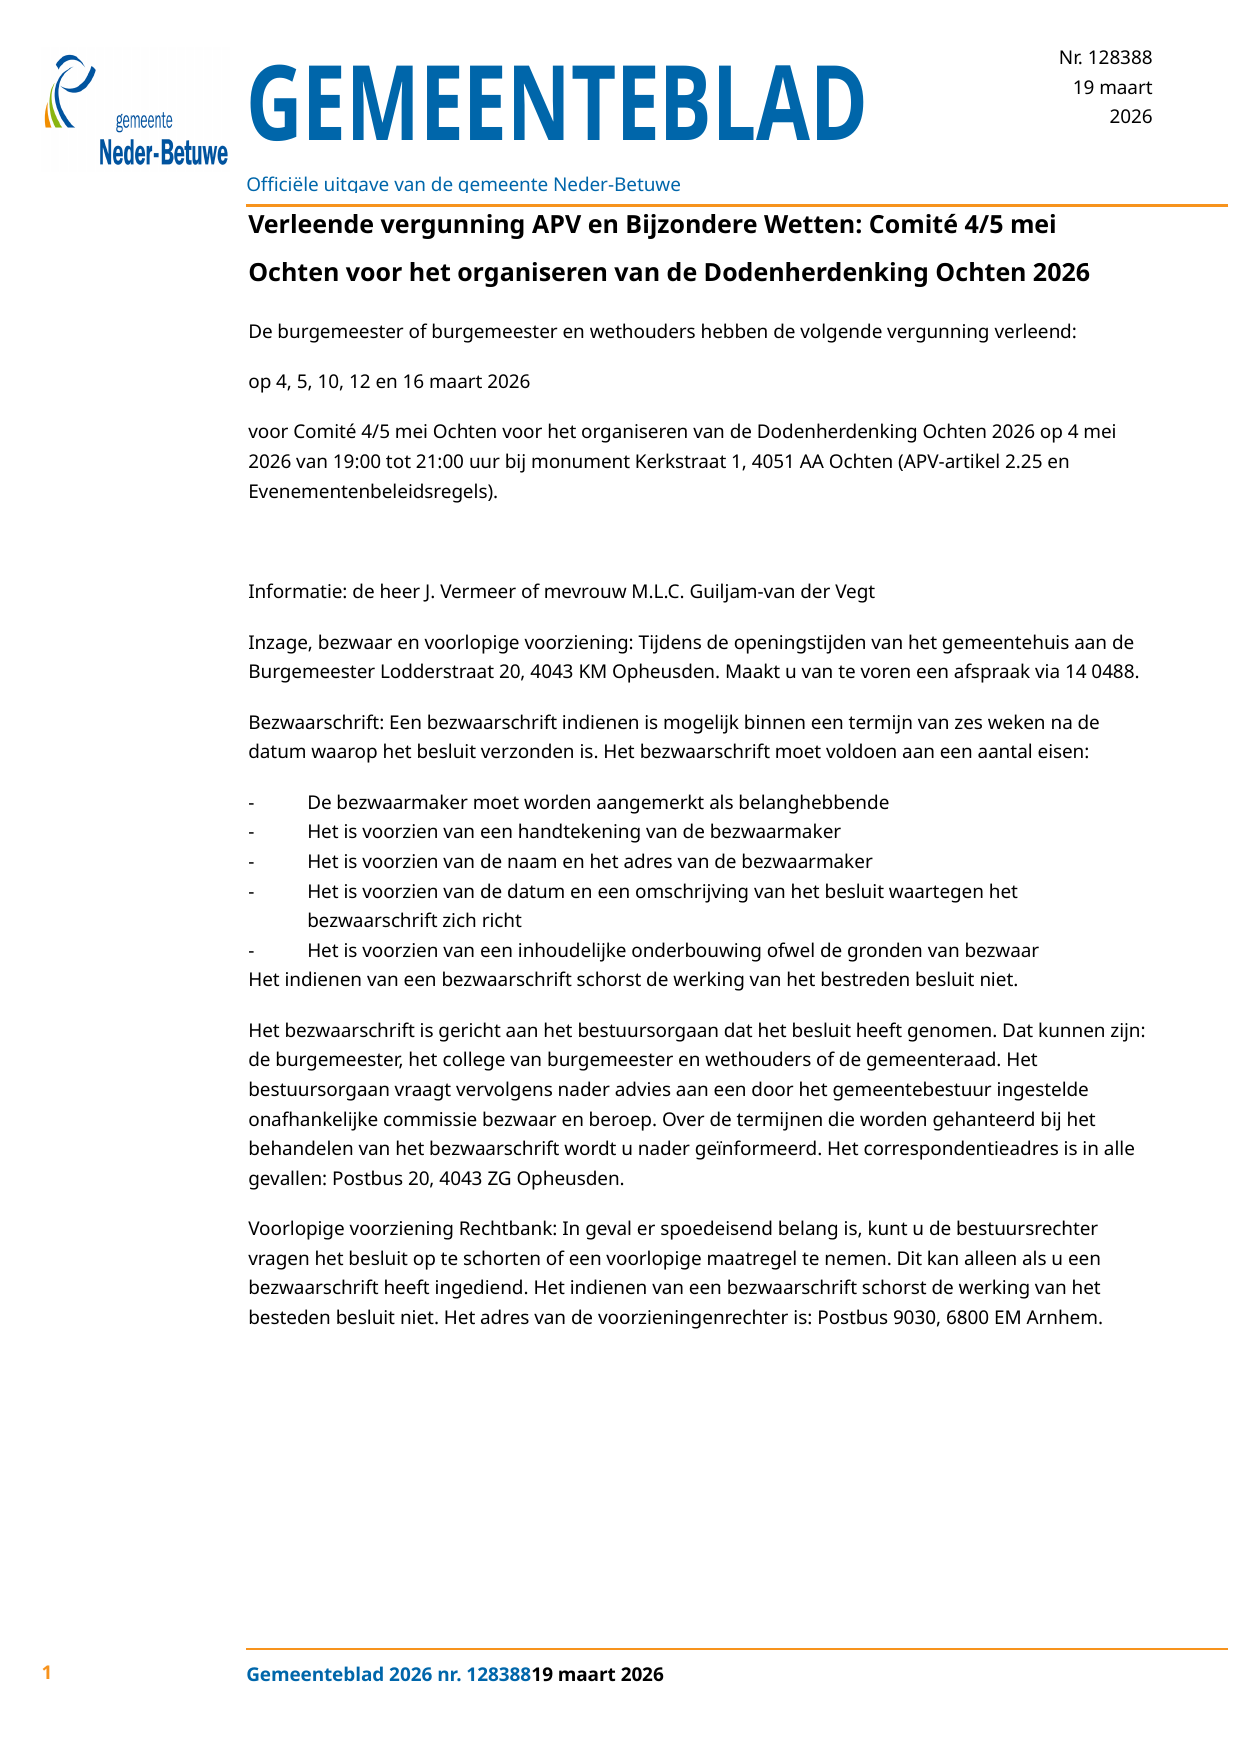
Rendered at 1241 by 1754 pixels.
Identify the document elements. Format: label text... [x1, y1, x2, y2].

text Inzage, bezwaar en voorlopige voorziening: Tijdens de openingstijden van het gemeentehuis aan de Burgemeester Lodderstraat 20, 4043 KM Opheusden. Maakt u van te voren een afspraak via 14 0488. [248, 629, 1152, 684]
list Het is voorzien van een handtekening van de bezwaarmaker [248, 819, 1152, 844]
list De bezwaarmaker moet worden aangemerkt als belanghebbende [248, 789, 1152, 815]
list Het is voorzien van de naam en het adres van de bezwaarmaker [248, 848, 1152, 874]
text op 4, 5, 10, 12 en 16 maart 2026 [248, 368, 1152, 394]
list Het is voorzien van de datum en een omschrijving van het besluit waartegen het bezwaarschrift zich richt [248, 878, 1152, 933]
text Informatie: de heer J. Vermeer of mevrouw M.L.C. Guiljam-van der Vegt [248, 579, 1152, 604]
text Verleende vergunning APV en Bijzondere Wetten: Comité 4/5 mei Ochten voor het organiseren van de Dodenherdenking Ochten 2026 [248, 207, 1152, 288]
text De burgemeester of burgemeester en wethouders hebben de volgende vergunning verleend: [248, 318, 1152, 344]
text Bezwaarschrift: Een bezwaarschrift indienen is mogelijk binnen een termijn van zes weken na de datum waarop het besluit verzonden is. Het bezwaarschrift moet voldoen aan een aantal eisen: [248, 709, 1152, 764]
text Het bezwaarschrift is gericht aan het bestuursorgaan dat het besluit heeft genomen. Dat kunnen zijn: de burgemeester, het college van burgemeester en wethouders of de gemeenteraad. Het bestuursorgaan vraagt vervolgens nader advies aan een door het gemeentebestuur ingestelde onafhankelijke commissie bezwaar en beroep. Over de termijnen die worden gehanteerd bij het behandelen van het bezwaarschrift wordt u nader geïnformeerd. Het correspondentieadres is in alle gevallen: Postbus 20, 4043 ZG Opheusden. [248, 1017, 1152, 1191]
text Voorlopige voorziening Rechtbank: In geval er spoedeisend belang is, kunt u de bestuursrechter vragen het besluit op te schorten of een voorlopige maatregel te nemen. Dit kan alleen als u een bezwaarschrift heeft ingediend. Het indienen van een bezwaarschrift schorst de werking van het besteden besluit niet. Het adres van de voorzieningenrechter is: Postbus 9030, 6800 EM Arnhem. [248, 1215, 1152, 1330]
list Het is voorzien van een inhoudelijke onderbouwing ofwel de gronden van bezwaar [248, 937, 1152, 963]
picture [41, 47, 231, 172]
text Het indienen van een bezwaarschrift schorst de werking van het bestreden besluit niet. [248, 967, 1152, 992]
text voor Comité 4/5 mei Ochten voor het organiseren van de Dodenherdenking Ochten 2026 op 4 mei 2026 van 19:00 tot 21:00 uur bij monument Kerkstraat 1, 4051 AA Ochten (APV-artikel 2.25 en Evenementenbeleidsregels). [248, 419, 1152, 504]
